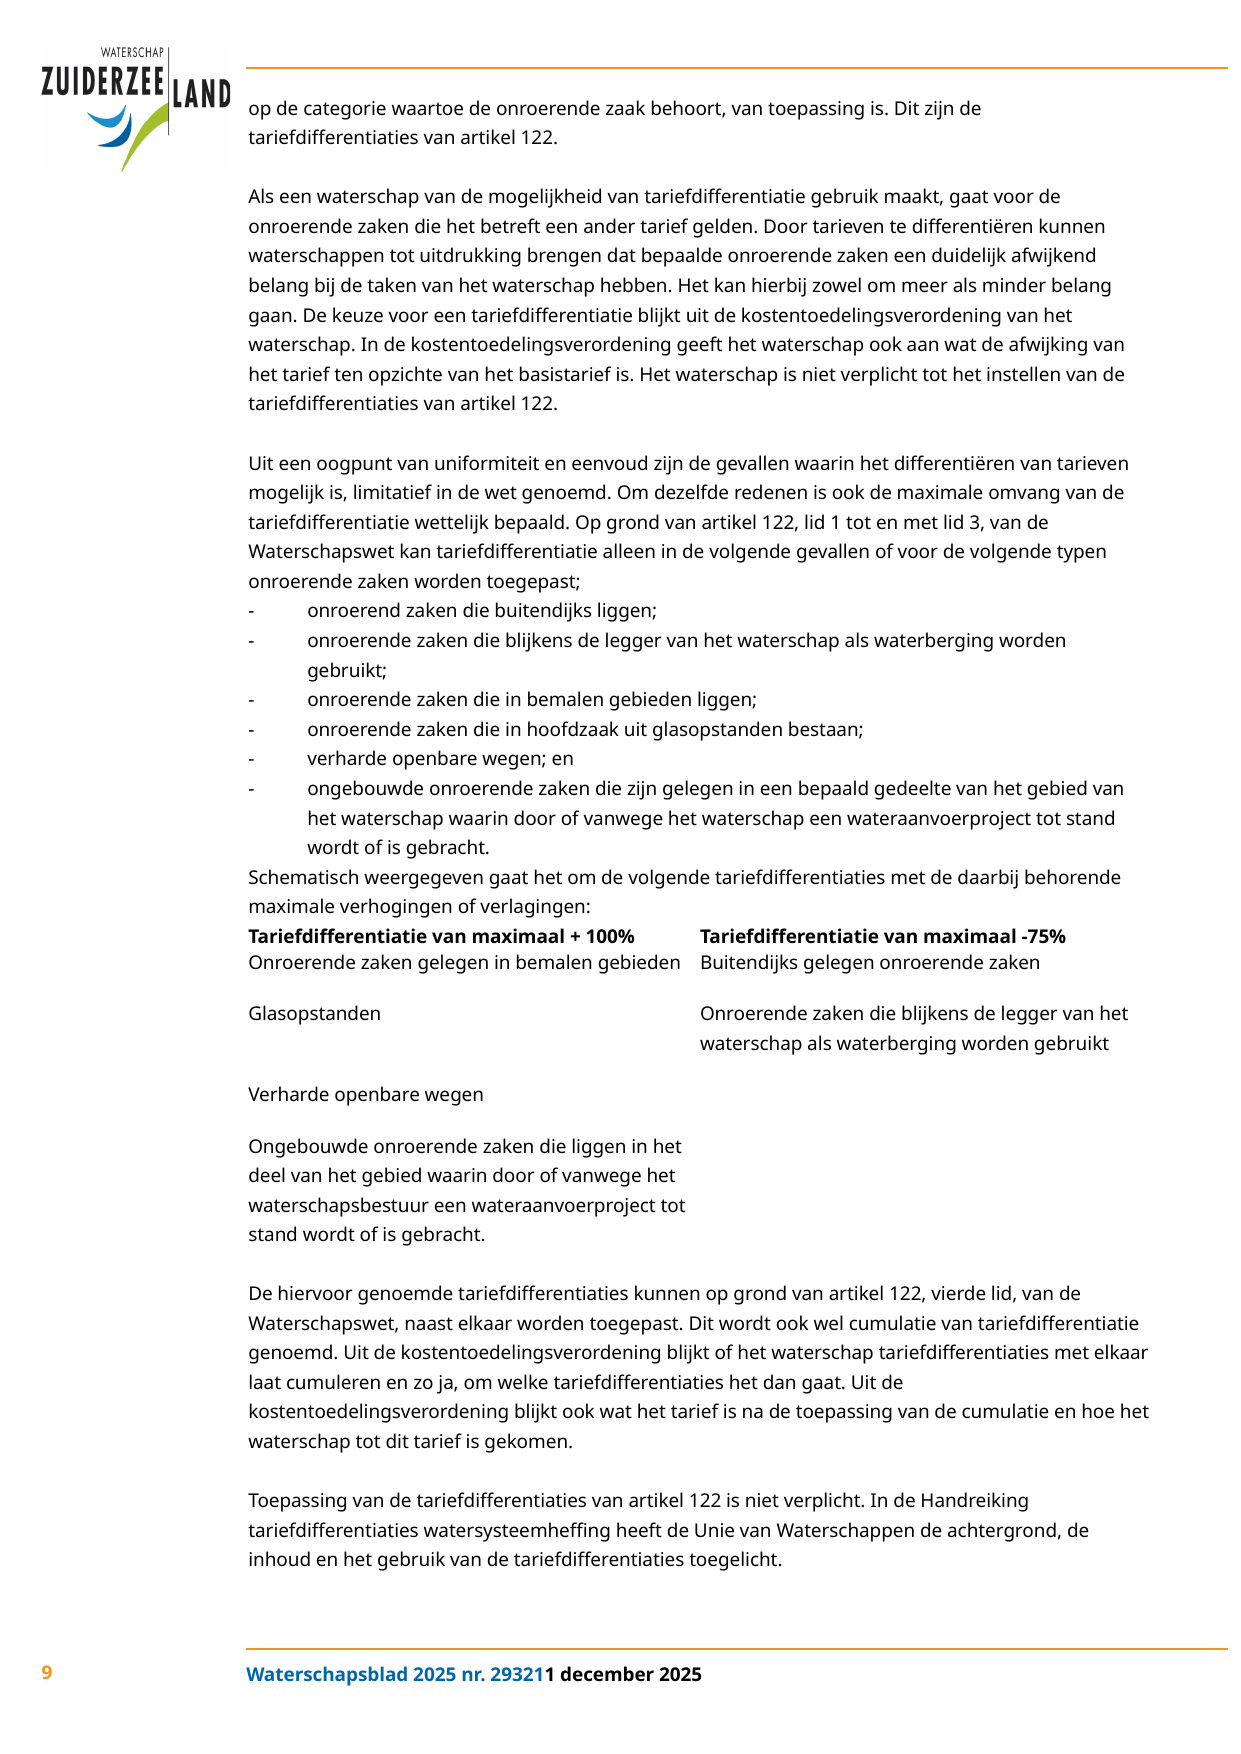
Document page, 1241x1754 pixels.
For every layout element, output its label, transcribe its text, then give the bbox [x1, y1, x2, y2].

table_cell Onroerende zaken gelegen in bemalen gebieden [248, 949, 700, 975]
list verharde openbare wegen; en [248, 746, 1152, 771]
table_cell [700, 1056, 1152, 1081]
text Toepassing van de tariefdifferentiaties van artikel 122 is niet verplicht. In de Handreiking tariefdifferentiaties watersysteemheffing heeft de Unie van Waterschappen de achtergrond, de inhoud en het gebruik van de tariefdifferentiaties toegelicht. [248, 1487, 1152, 1572]
text Als een waterschap van de mogelijkheid van tariefdifferentiatie gebruik maakt, gaat voor de onroerende zaken die het betreft een ander tarief gelden. Door tarieven te differentiëren kunnen waterschappen tot uitdrukking brengen dat bepaalde onroerende zaken een duidelijk afwijkend belang bij de taken van het waterschap hebben. Het kan hierbij zowel om meer als minder belang gaan. De keuze voor een tariefdifferentiatie blijkt uit de kostentoedelingsverordening van het waterschap. In de kostentoedelingsverordening geeft het waterschap ook aan wat de afwijking van het tarief ten opzichte van het basistarief is. Het waterschap is niet verplicht tot het instellen van de tariefdifferentiaties van artikel 122. [248, 183, 1152, 416]
table_header Tariefdifferentiatie van maximaal -75% [700, 923, 1152, 949]
table_cell [700, 1107, 1152, 1133]
table_cell [248, 1056, 700, 1081]
text Schematisch weergegeven gaat het om de volgende tariefdifferentiaties met de daarbij behorende maximale verhogingen of verlagingen: [248, 864, 1152, 919]
table_cell Onroerende zaken die blijkens de legger van het waterschap als waterberging worden gebruikt [700, 1000, 1152, 1056]
list ongebouwde onroerende zaken die zijn gelegen in een bepaald gedeelte van het gebied van het waterschap waarin door of vanwege het waterschap een wateraanvoerproject tot stand wordt of is gebracht. [248, 775, 1152, 860]
list onroerende zaken die blijkens de legger van het waterschap als waterberging worden gebruikt; [248, 627, 1152, 683]
text op de categorie waartoe de onroerende zaak behoort, van toepassing is. Dit zijn de tariefdifferentiaties van artikel 122. [248, 95, 1152, 150]
text Uit een oogpunt van uniformiteit en eenvoud zijn de gevallen waarin het differentiëren van tarieven mogelijk is, limitatief in de wet genoemd. Om dezelfde redenen is ook de maximale omvang van de tariefdifferentiatie wettelijk bepaald. Op grond van artikel 122, lid 1 tot en met lid 3, van de Waterschapswet kan tariefdifferentiatie alleen in de volgende gevallen of voor de volgende typen onroerende zaken worden toegepast; [248, 450, 1152, 594]
table_cell [700, 975, 1152, 1000]
table_cell Glasopstanden [248, 1000, 700, 1056]
table_cell [700, 1133, 1152, 1247]
table_cell [700, 1081, 1152, 1107]
text De hiervoor genoemde tariefdifferentiaties kunnen op grond van artikel 122, vierde lid, van de Waterschapswet, naast elkaar worden toegepast. Dit wordt ook wel cumulatie van tariefdifferentiatie genoemd. Uit de kostentoedelingsverordening blijkt of het waterschap tariefdifferentiaties met elkaar laat cumuleren en zo ja, om welke tariefdifferentiaties het dan gaat. Uit de kostentoedelingsverordening blijkt ook wat het tarief is na de toepassing van de cumulatie en hoe het waterschap tot dit tarief is gekomen. [248, 1280, 1152, 1454]
table_header Tariefdifferentiatie van maximaal + 100% [248, 923, 700, 949]
table_cell Buitendijks gelegen onroerende zaken [700, 949, 1152, 975]
picture [41, 47, 231, 172]
list onroerend zaken die buitendijks liggen; [248, 598, 1152, 623]
table_cell Ongebouwde onroerende zaken die liggen in het deel van het gebied waarin door of vanwege het waterschapsbestuur een wateraanvoerproject tot stand wordt of is gebracht. [248, 1133, 700, 1247]
table_cell Verharde openbare wegen [248, 1081, 700, 1107]
list onroerende zaken die in hoofdzaak uit glasopstanden bestaan; [248, 716, 1152, 742]
table_cell [248, 1107, 700, 1133]
list onroerende zaken die in bemalen gebieden liggen; [248, 686, 1152, 712]
table_cell [248, 975, 700, 1000]
